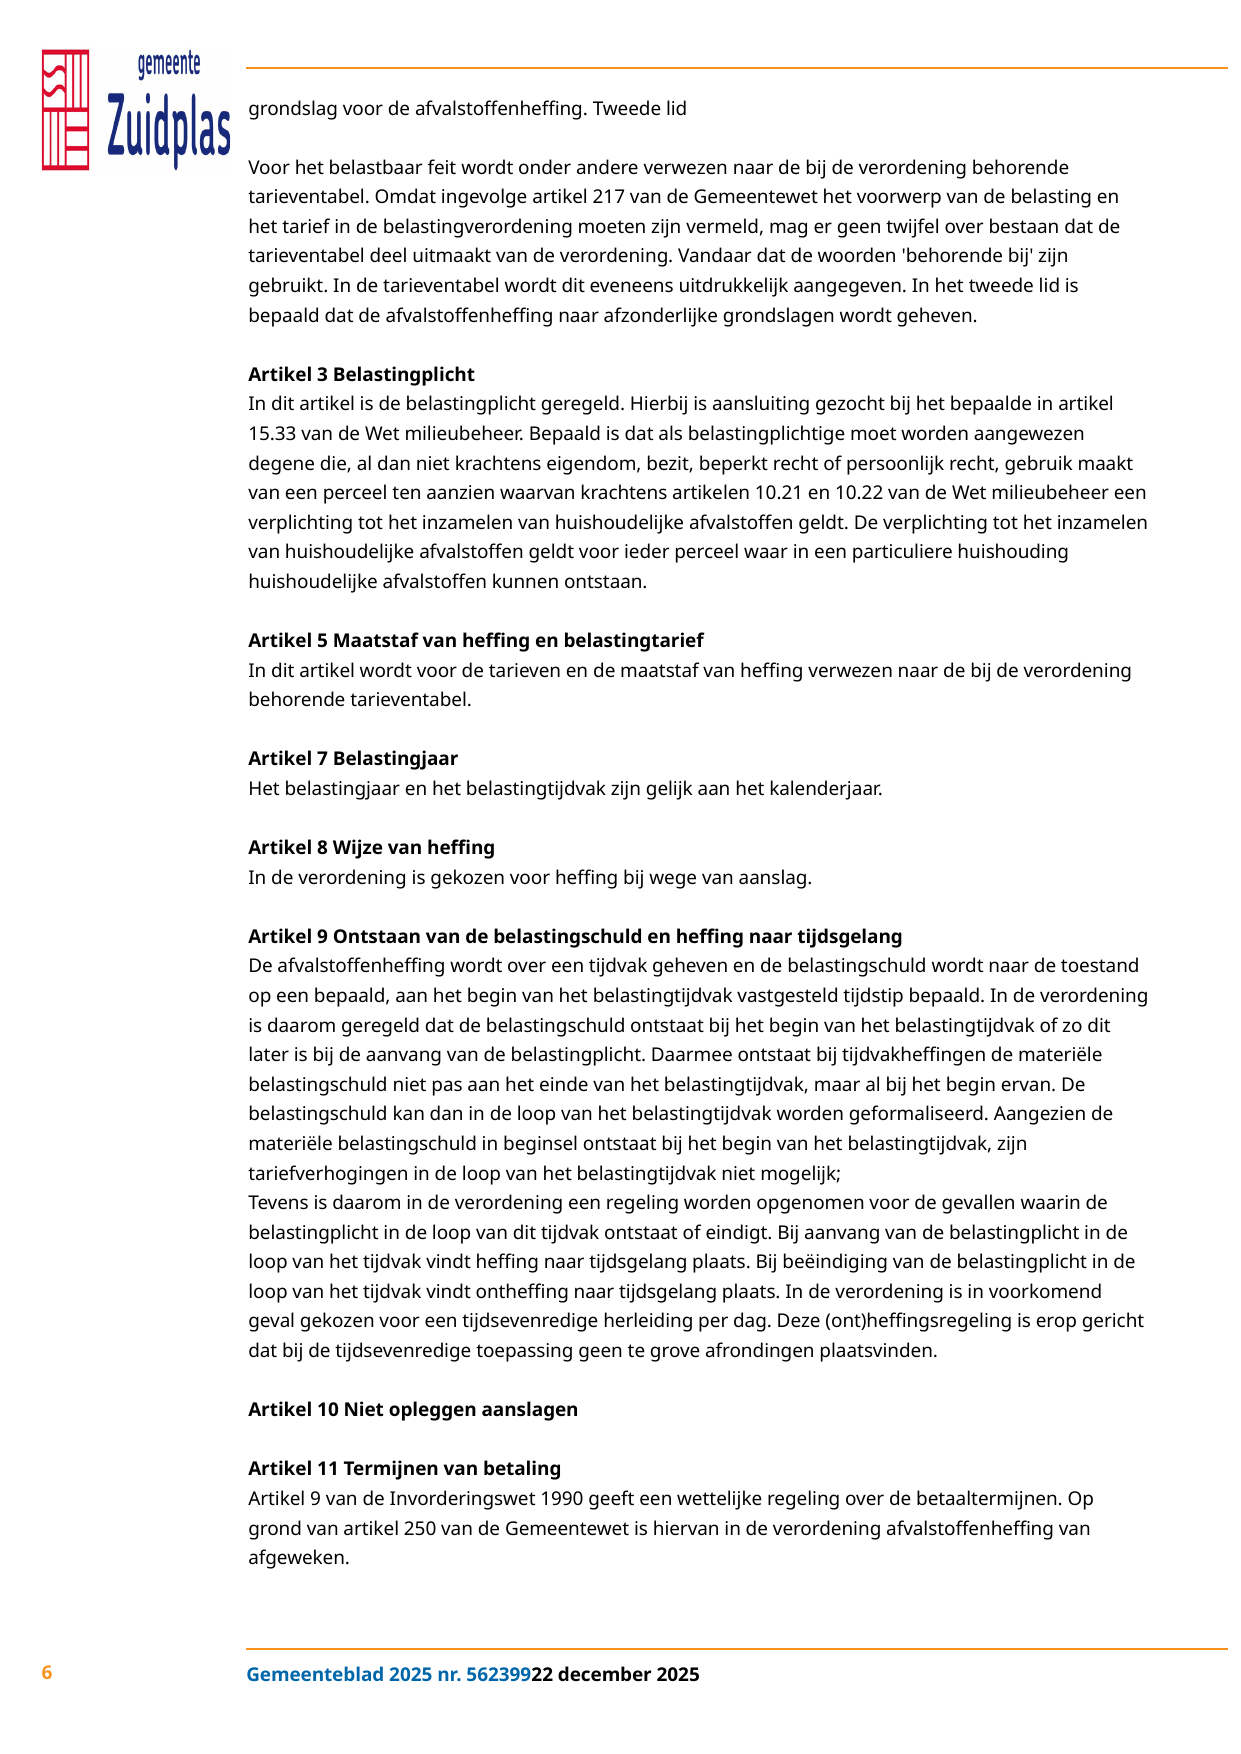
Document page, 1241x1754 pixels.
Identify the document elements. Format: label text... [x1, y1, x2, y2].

text In de verordening is gekozen voor heffing bij wege van aanslag. [248, 864, 1152, 890]
text Artikel 11 Termijnen van betaling [248, 1456, 1152, 1481]
picture [41, 47, 231, 172]
text Artikel 8 Wijze van heffing [248, 834, 1152, 860]
text belastingplicht in de loop van dit tijdvak ontstaat of eindigt. Bij aanvang van de belastingplicht in de loop van het tijdvak vindt heffing naar tijdsgelang plaats. Bij beëindiging van de belastingplicht in de loop van het tijdvak vindt ontheffing naar tijdsgelang plaats. In de verordening is in voorkomend geval gekozen voor een tijdsevenredige herleiding per dag. Deze (ont)heffingsregeling is erop gericht dat bij de tijdsevenredige toepassing geen te grove afrondingen plaatsvinden. [248, 1219, 1152, 1363]
text grondslag voor de afvalstoffenheffing. Tweede lid [248, 95, 1152, 121]
text Artikel 10 Niet opleggen aanslagen [248, 1396, 1152, 1422]
text Voor het belastbaar feit wordt onder andere verwezen naar de bij de verordening behorende tarieventabel. Omdat ingevolge artikel 217 van de Gemeentewet het voorwerp van de belasting en het tarief in de belastingverordening moeten zijn vermeld, mag er geen twijfel over bestaan dat de tarieventabel deel uitmaakt van de verordening. Vandaar dat de woorden 'behorende bij' zijn gebruikt. In de tarieventabel wordt dit eveneens uitdrukkelijk aangegeven. In het tweede lid is bepaald dat de afvalstoffenheffing naar afzonderlijke grondslagen wordt geheven. [248, 154, 1152, 328]
text Artikel 7 Belastingjaar [248, 746, 1152, 771]
text Artikel 9 van de Invorderingswet 1990 geeft een wettelijke regeling over de betaaltermijnen. Op grond van artikel 250 van de Gemeentewet is hiervan in de verordening afvalstoffenheffing van afgeweken. [248, 1485, 1152, 1570]
text Het belastingjaar en het belastingtijdvak zijn gelijk aan het kalenderjaar. [248, 775, 1152, 801]
text Artikel 5 Maatstaf van heffing en belastingtarief [248, 627, 1152, 653]
text Artikel 9 Ontstaan van de belastingschuld en heffing naar tijdsgelang [248, 923, 1152, 949]
text In dit artikel is de belastingplicht geregeld. Hierbij is aansluiting gezocht bij het bepaalde in artikel 15.33 van de Wet milieubeheer. Bepaald is dat als belastingplichtige moet worden aangewezen degene die, al dan niet krachtens eigendom, bezit, beperkt recht of persoonlijk recht, gebruik maakt van een perceel ten aanzien waarvan krachtens artikelen 10.21 en 10.22 van de Wet milieubeheer een verplichting tot het inzamelen van huishoudelijke afvalstoffen geldt. De verplichting tot het inzamelen van huishoudelijke afvalstoffen geldt voor ieder perceel waar in een particuliere huishouding huishoudelijke afvalstoffen kunnen ontstaan. [248, 391, 1152, 594]
text De afvalstoffenheffing wordt over een tijdvak geheven en de belastingschuld wordt naar de toestand op een bepaald, aan het begin van het belastingtijdvak vastgesteld tijdstip bepaald. In de verordening is daarom geregeld dat de belastingschuld ontstaat bij het begin van het belastingtijdvak of zo dit later is bij de aanvang van de belastingplicht. Daarmee ontstaat bij tijdvakheffingen de materiële belastingschuld niet pas aan het einde van het belastingtijdvak, maar al bij het begin ervan. De belastingschuld kan dan in de loop van het belastingtijdvak worden geformaliseerd. Aangezien de materiële belastingschuld in beginsel ontstaat bij het begin van het belastingtijdvak, zijn tariefverhogingen in de loop van het belastingtijdvak niet mogelijk; [248, 953, 1152, 1186]
text In dit artikel wordt voor de tarieven en de maatstaf van heffing verwezen naar de bij de verordening behorende tarieventabel. [248, 657, 1152, 712]
text Artikel 3 Belastingplicht [248, 361, 1152, 387]
text Tevens is daarom in de verordening een regeling worden opgenomen voor de gevallen waarin de [248, 1189, 1152, 1215]
